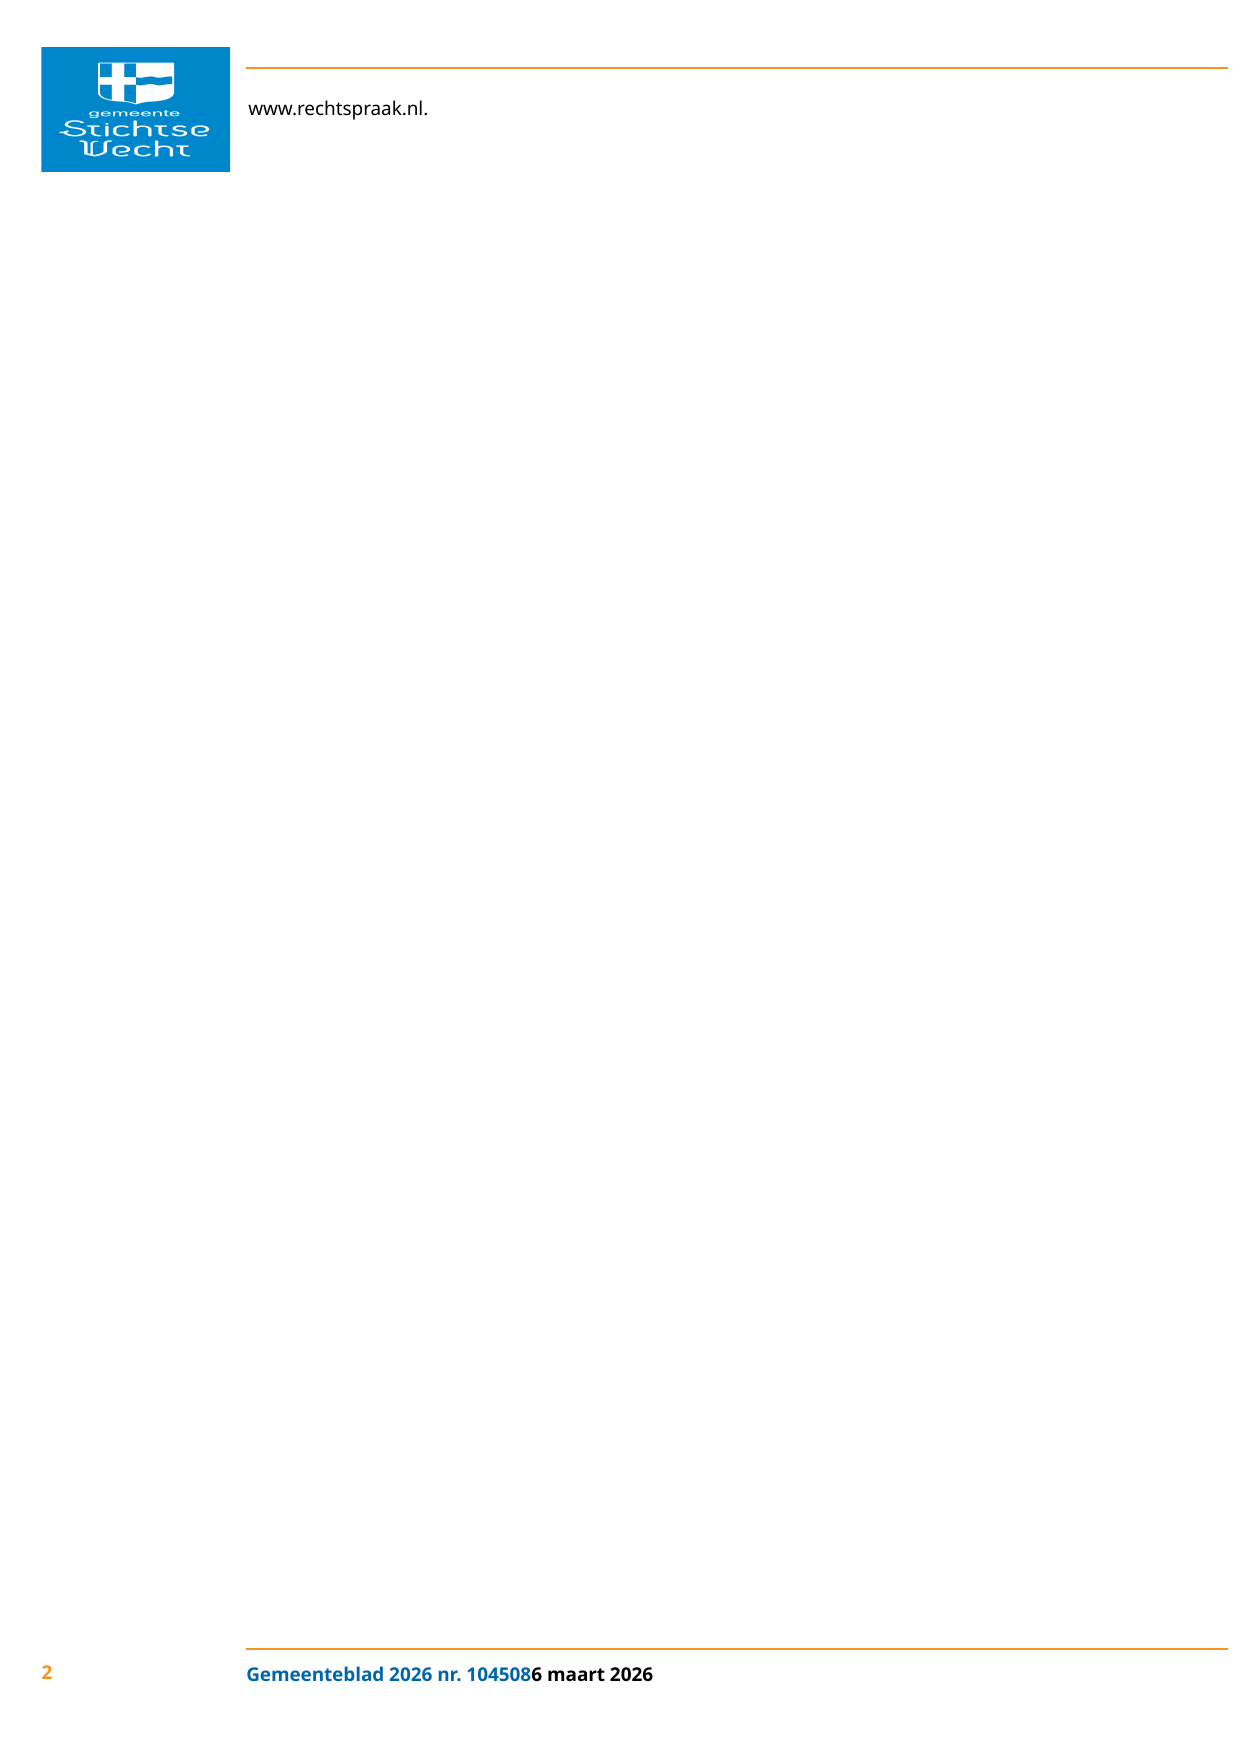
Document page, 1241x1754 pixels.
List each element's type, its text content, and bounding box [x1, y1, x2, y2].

picture [99, 63, 135, 101]
text www.rechtspraak.nl. [248, 95, 1152, 121]
picture [137, 63, 174, 103]
